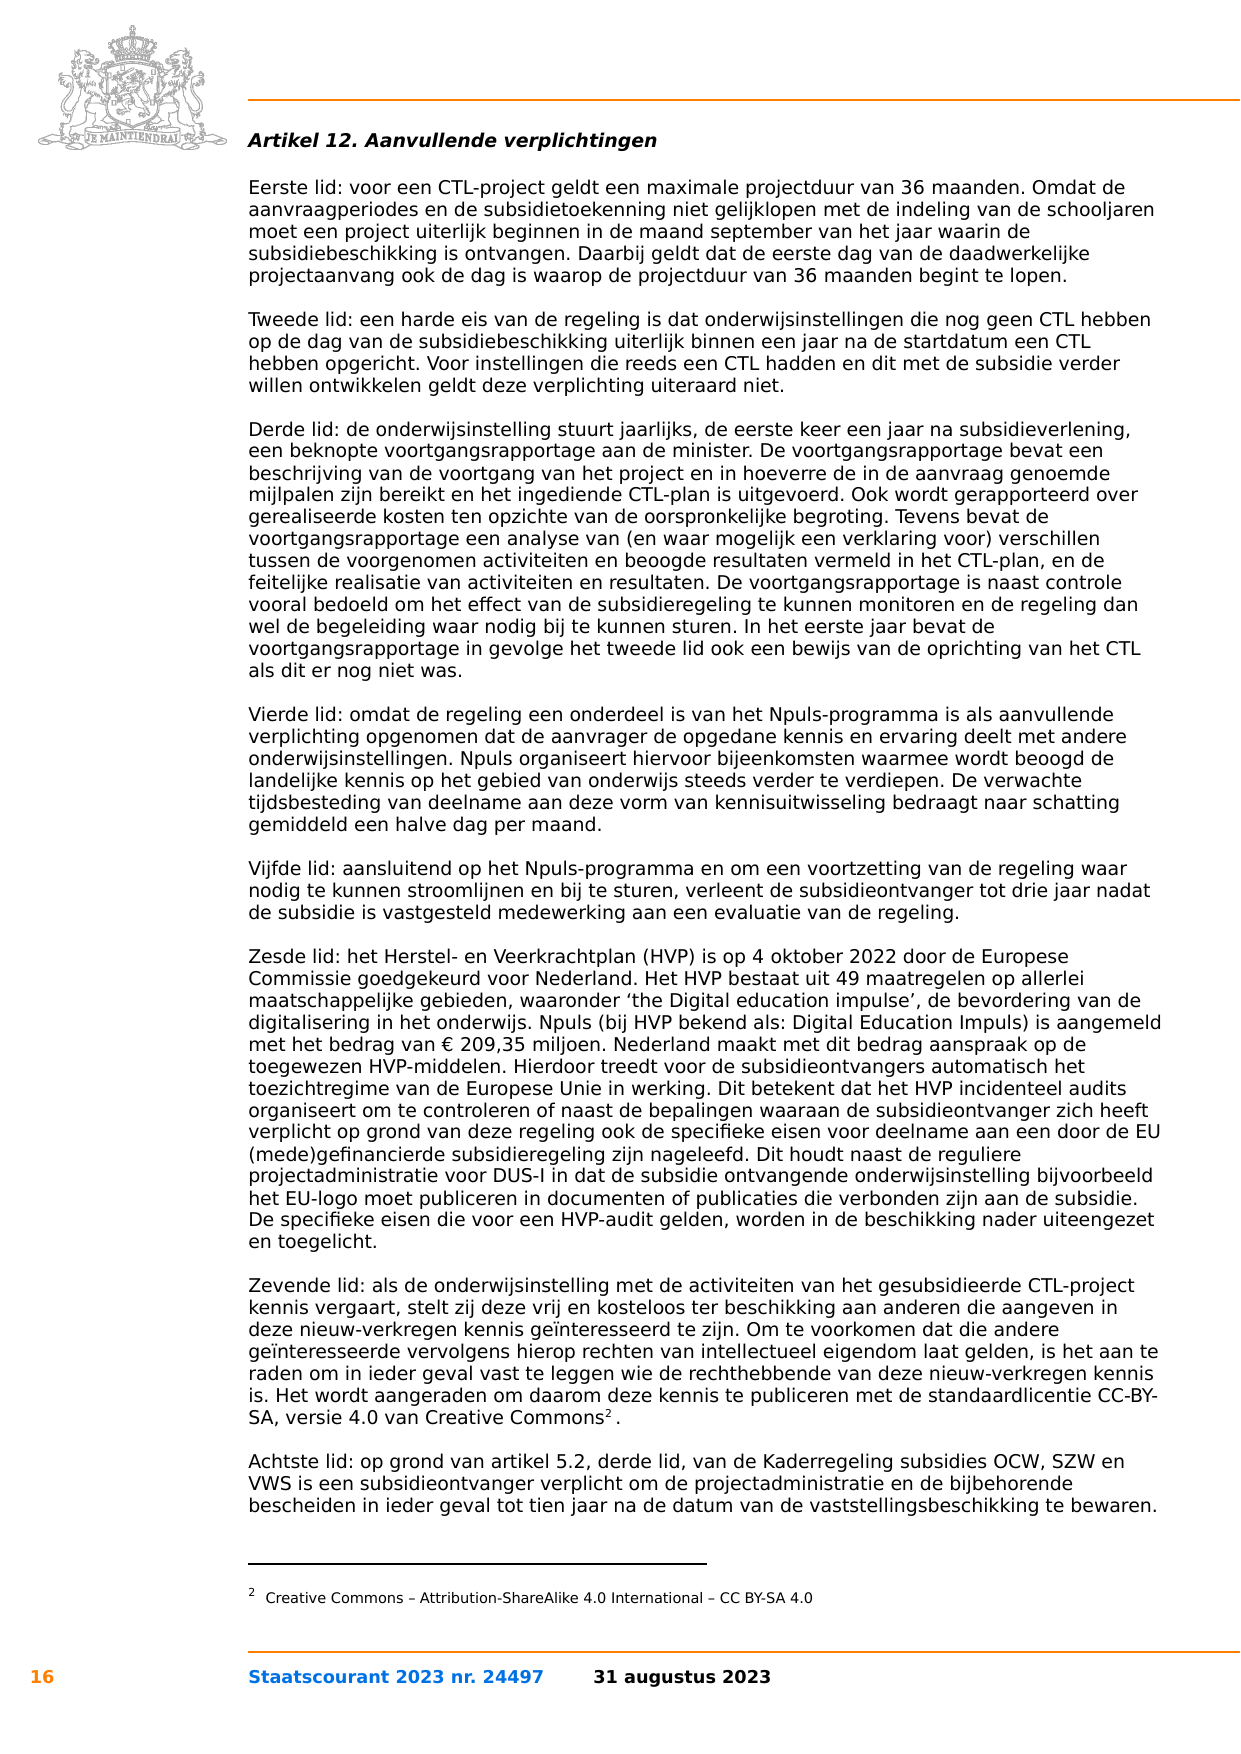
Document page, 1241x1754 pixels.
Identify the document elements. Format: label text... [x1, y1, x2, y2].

text Creative Commons – Attribution-ShareAlike 4.0 International – CC BY-SA 4.0 [248, 1586, 1163, 1608]
text Zevende lid: als de onderwijsinstelling met de activiteiten van het gesubsidieerde CTL-project kennis vergaart, stelt zij deze vrij en kosteloos ter beschikking aan anderen die aangeven in deze nieuw-verkregen kennis geïnteresseerd te zijn. Om te voorkomen dat die andere geïnteresseerde vervolgens hierop rechten van intellectueel eigendom laat gelden, is het aan te raden om in ieder geval vast te leggen wie de rechthebbende van deze nieuw-verkregen kennis is. Het wordt aangeraden om daarom deze kennis te publiceren met de standaardlicentie CC-BY-SA, versie 4.0 van Creative Commons. [248, 1275, 1163, 1429]
text Eerste lid: voor een CTL-project geldt een maximale projectduur van 36 maanden. Omdat de aanvraagperiodes en de subsidietoekenning niet gelijklopen met de indeling van de schooljaren moet een project uiterlijk beginnen in de maand september van het jaar waarin de subsidiebeschikking is ontvangen. Daarbij geldt dat de eerste dag van de daadwerkelijke projectaanvang ook de dag is waarop de projectduur van 36 maanden begint te lopen. [248, 177, 1163, 287]
text Tweede lid: een harde eis van de regeling is dat onderwijsinstellingen die nog geen CTL hebben op de dag van de subsidiebeschikking uiterlijk binnen een jaar na de startdatum een CTL hebben opgericht. Voor instellingen die reeds een CTL hadden en dit met de subsidie verder willen ontwikkelen geldt deze verplichting uiteraard niet. [248, 309, 1163, 397]
text Achtste lid: op grond van artikel 5.2, derde lid, van de Kaderregeling subsidies OCW, SZW en VWS is een subsidieontvanger verplicht om de projectadministratie en de bijbehorende bescheiden in ieder geval tot tien jaar na de datum van de vaststellingsbeschikking te bewaren. [248, 1451, 1163, 1517]
text Zesde lid: het Herstel- en Veerkrachtplan (HVP) is op 4 oktober 2022 door de Europese Commissie goedgekeurd voor Nederland. Het HVP bestaat uit 49 maatregelen op allerlei maatschappelijke gebieden, waaronder ‘the Digital education impulse’, de bevordering van de digitalisering in het onderwijs. Npuls (bij HVP bekend als: Digital Education Impuls) is aangemeld met het bedrag van € 209,35 miljoen. Nederland maakt met dit bedrag aanspraak op de toegewezen HVP-middelen. Hierdoor treedt voor de subsidieontvangers automatisch het toezichtregime van de Europese Unie in werking. Dit betekent dat het HVP incidenteel audits organiseert om te controleren of naast de bepalingen waaraan de subsidieontvanger zich heeft verplicht op grond van deze regeling ook de specifieke eisen voor deelname aan een door de EU (mede)gefinancierde subsidieregeling zijn nageleefd. Dit houdt naast de reguliere projectadministratie voor DUS-I in dat de subsidie ontvangende onderwijsinstelling bijvoorbeeld het EU-logo moet publiceren in documenten of publicaties die verbonden zijn aan de subsidie. De specifieke eisen die voor een HVP-audit gelden, worden in de beschikking nader uiteengezet en toegelicht. [248, 946, 1163, 1253]
text Vijfde lid: aansluitend op het Npuls-programma en om een voortzetting van de regeling waar nodig te kunnen stroomlijnen en bij te sturen, verleent de subsidieontvanger tot drie jaar nadat de subsidie is vastgesteld medewerking aan een evaluatie van de regeling. [248, 858, 1163, 924]
text Derde lid: de onderwijsinstelling stuurt jaarlijks, de eerste keer een jaar na subsidieverlening, een beknopte voortgangsrapportage aan de minister. De voortgangsrapportage bevat een beschrijving van de voortgang van het project en in hoeverre de in de aanvraag genoemde mijlpalen zijn bereikt en het ingediende CTL-plan is uitgevoerd. Ook wordt gerapporteerd over gerealiseerde kosten ten opzichte van de oorspronkelijke begroting. Tevens bevat de voortgangsrapportage een analyse van (en waar mogelijk een verklaring voor) verschillen tussen de voorgenomen activiteiten en beoogde resultaten vermeld in het CTL-plan, en de feitelijke realisatie van activiteiten en resultaten. De voortgangsrapportage is naast controle vooral bedoeld om het effect van de subsidieregeling te kunnen monitoren en de regeling dan wel de begeleiding waar nodig bij te kunnen sturen. In het eerste jaar bevat de voortgangsrapportage in gevolge het tweede lid ook een bewijs van de oprichting van het CTL als dit er nog niet was. [248, 418, 1163, 682]
subtitle Artikel 12. Aanvullende verplichtingen [248, 130, 1163, 152]
text Vierde lid: omdat de regeling een onderdeel is van het Npuls-programma is als aanvullende verplichting opgenomen dat de aanvrager de opgedane kennis en ervaring deelt met andere onderwijsinstellingen. Npuls organiseert hiervoor bijeenkomsten waarmee wordt beoogd de landelijke kennis op het gebied van onderwijs steeds verder te verdiepen. De verwachte tijdsbesteding van deelname aan deze vorm van kennisuitwisseling bedraagt naar schatting gemiddeld een halve dag per maand. [248, 704, 1163, 836]
picture [38, 25, 227, 150]
